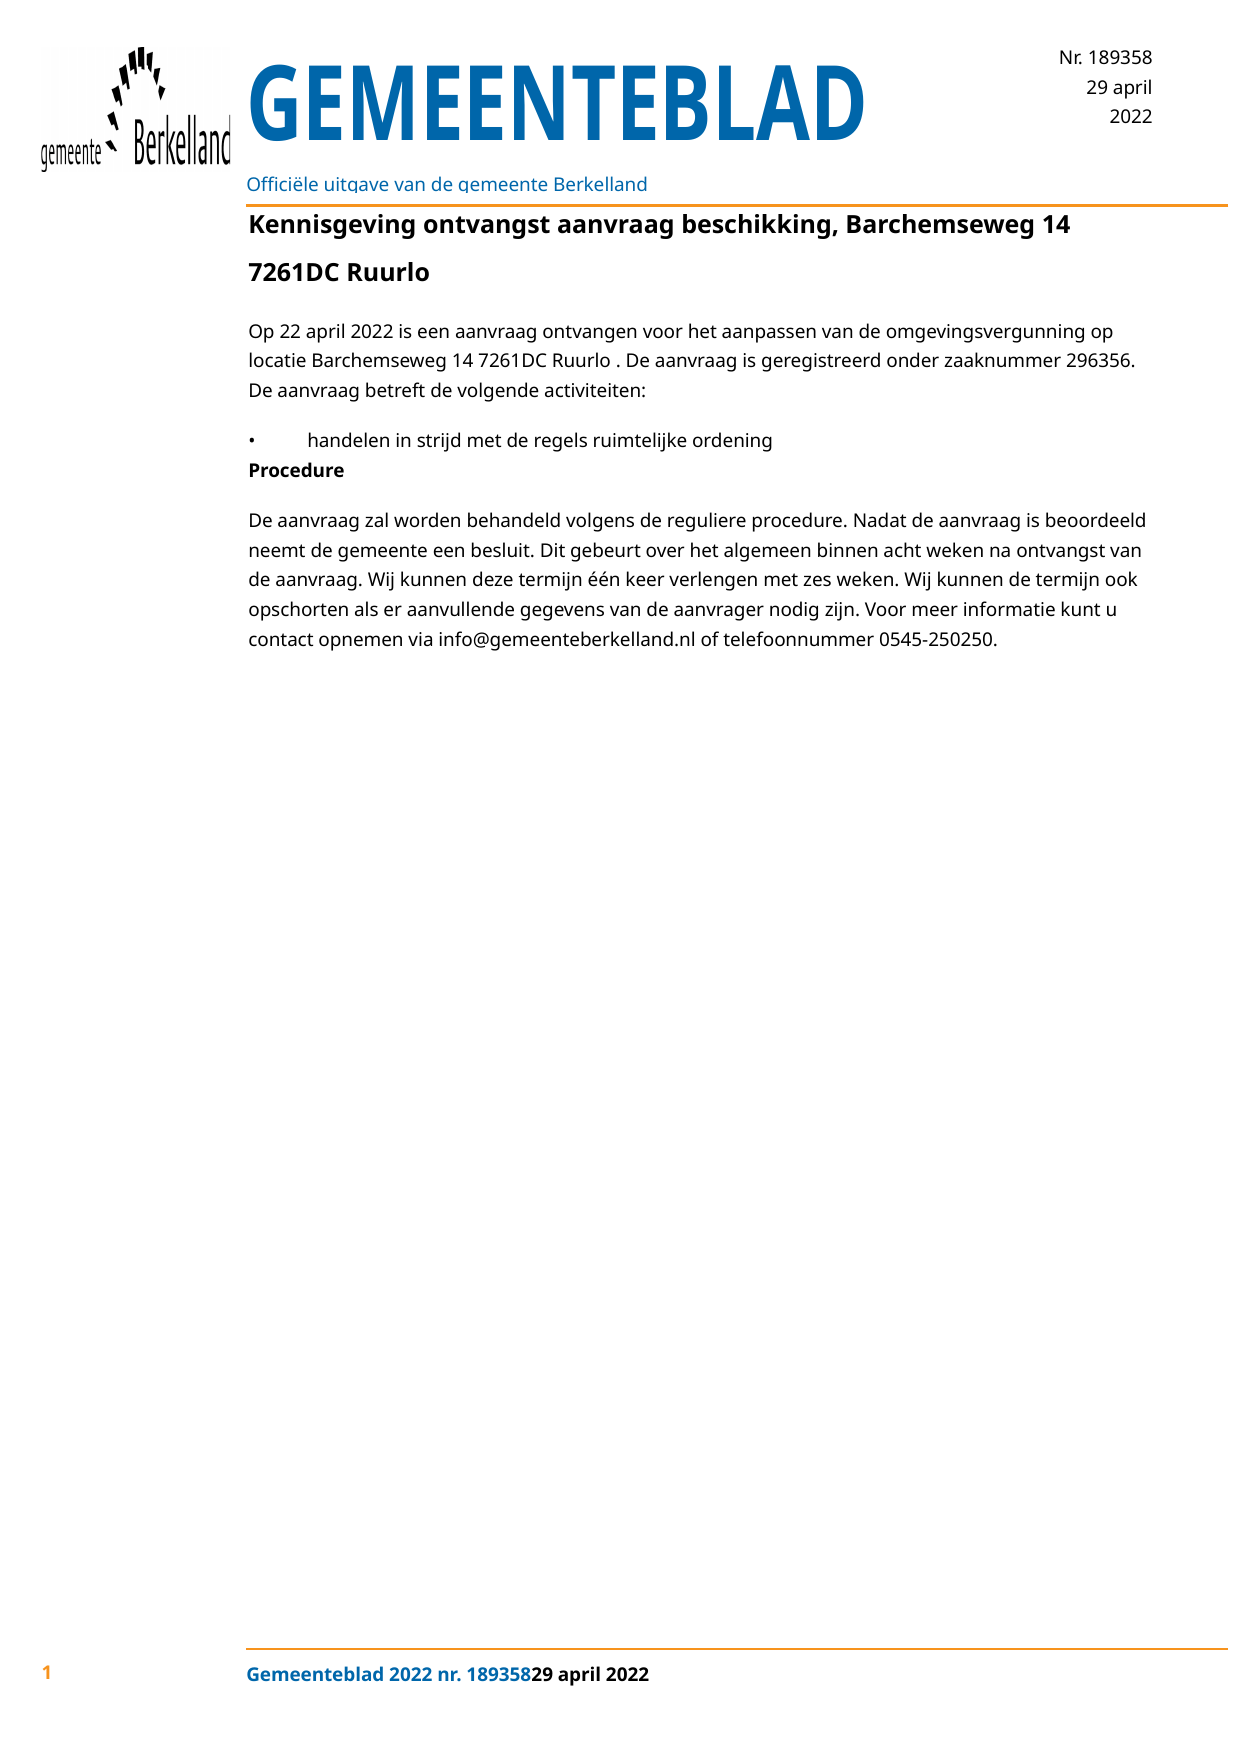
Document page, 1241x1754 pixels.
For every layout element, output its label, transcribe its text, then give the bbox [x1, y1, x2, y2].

picture [41, 47, 231, 172]
text Kennisgeving ontvangst aanvraag beschikking, Barchemseweg 14 7261DC Ruurlo [248, 207, 1152, 288]
text De aanvraag zal worden behandeld volgens de reguliere procedure. Nadat de aanvraag is beoordeeld neemt de gemeente een besluit. Dit gebeurt over het algemeen binnen acht weken na ontvangst van de aanvraag. Wij kunnen deze termijn één keer verlengen met zes weken. Wij kunnen de termijn ook opschorten als er aanvullende gegevens van de aanvrager nodig zijn. Voor meer informatie kunt u contact opnemen via info@gemeenteberkelland.nl of telefoonnummer 0545-250250. [248, 507, 1152, 652]
text Op 22 april 2022 is een aanvraag ontvangen voor het aanpassen van de omgevingsvergunning op locatie Barchemseweg 14 7261DC Ruurlo . De aanvraag is geregistreerd onder zaaknummer 296356. De aanvraag betreft de volgende activiteiten: [248, 318, 1152, 403]
text Procedure [248, 457, 1152, 483]
list handelen in strijd met de regels ruimtelijke ordening [248, 427, 1152, 453]
